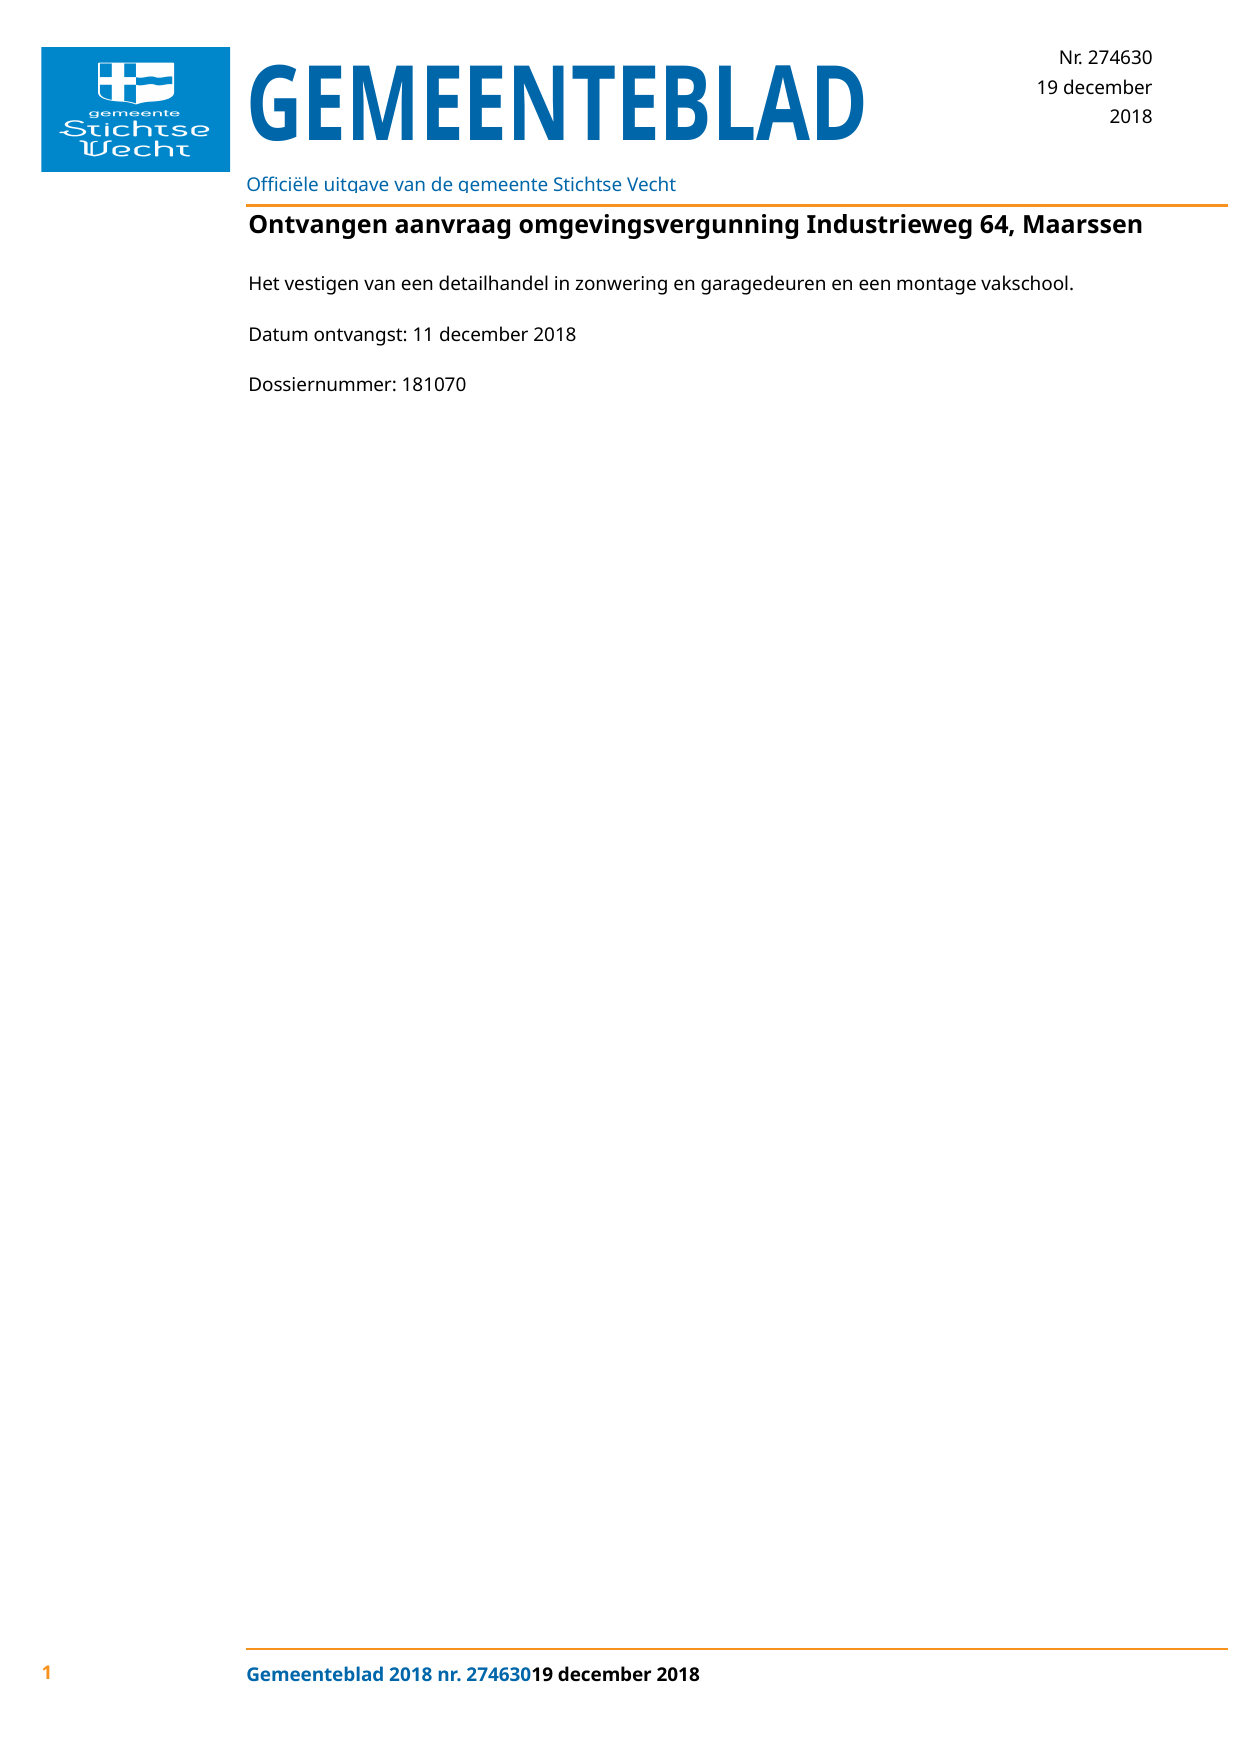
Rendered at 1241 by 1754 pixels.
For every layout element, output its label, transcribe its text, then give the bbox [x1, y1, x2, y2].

text Dossiernummer: 181070 [248, 371, 1152, 397]
picture [99, 63, 135, 101]
text Het vestigen van een detailhandel in zonwering en garagedeuren en een montage vakschool. [248, 270, 1152, 296]
text Datum ontvangst: 11 december 2018 [248, 321, 1152, 346]
text Ontvangen aanvraag omgevingsvergunning Industrieweg 64, Maarssen [248, 207, 1152, 241]
picture [137, 63, 174, 103]
